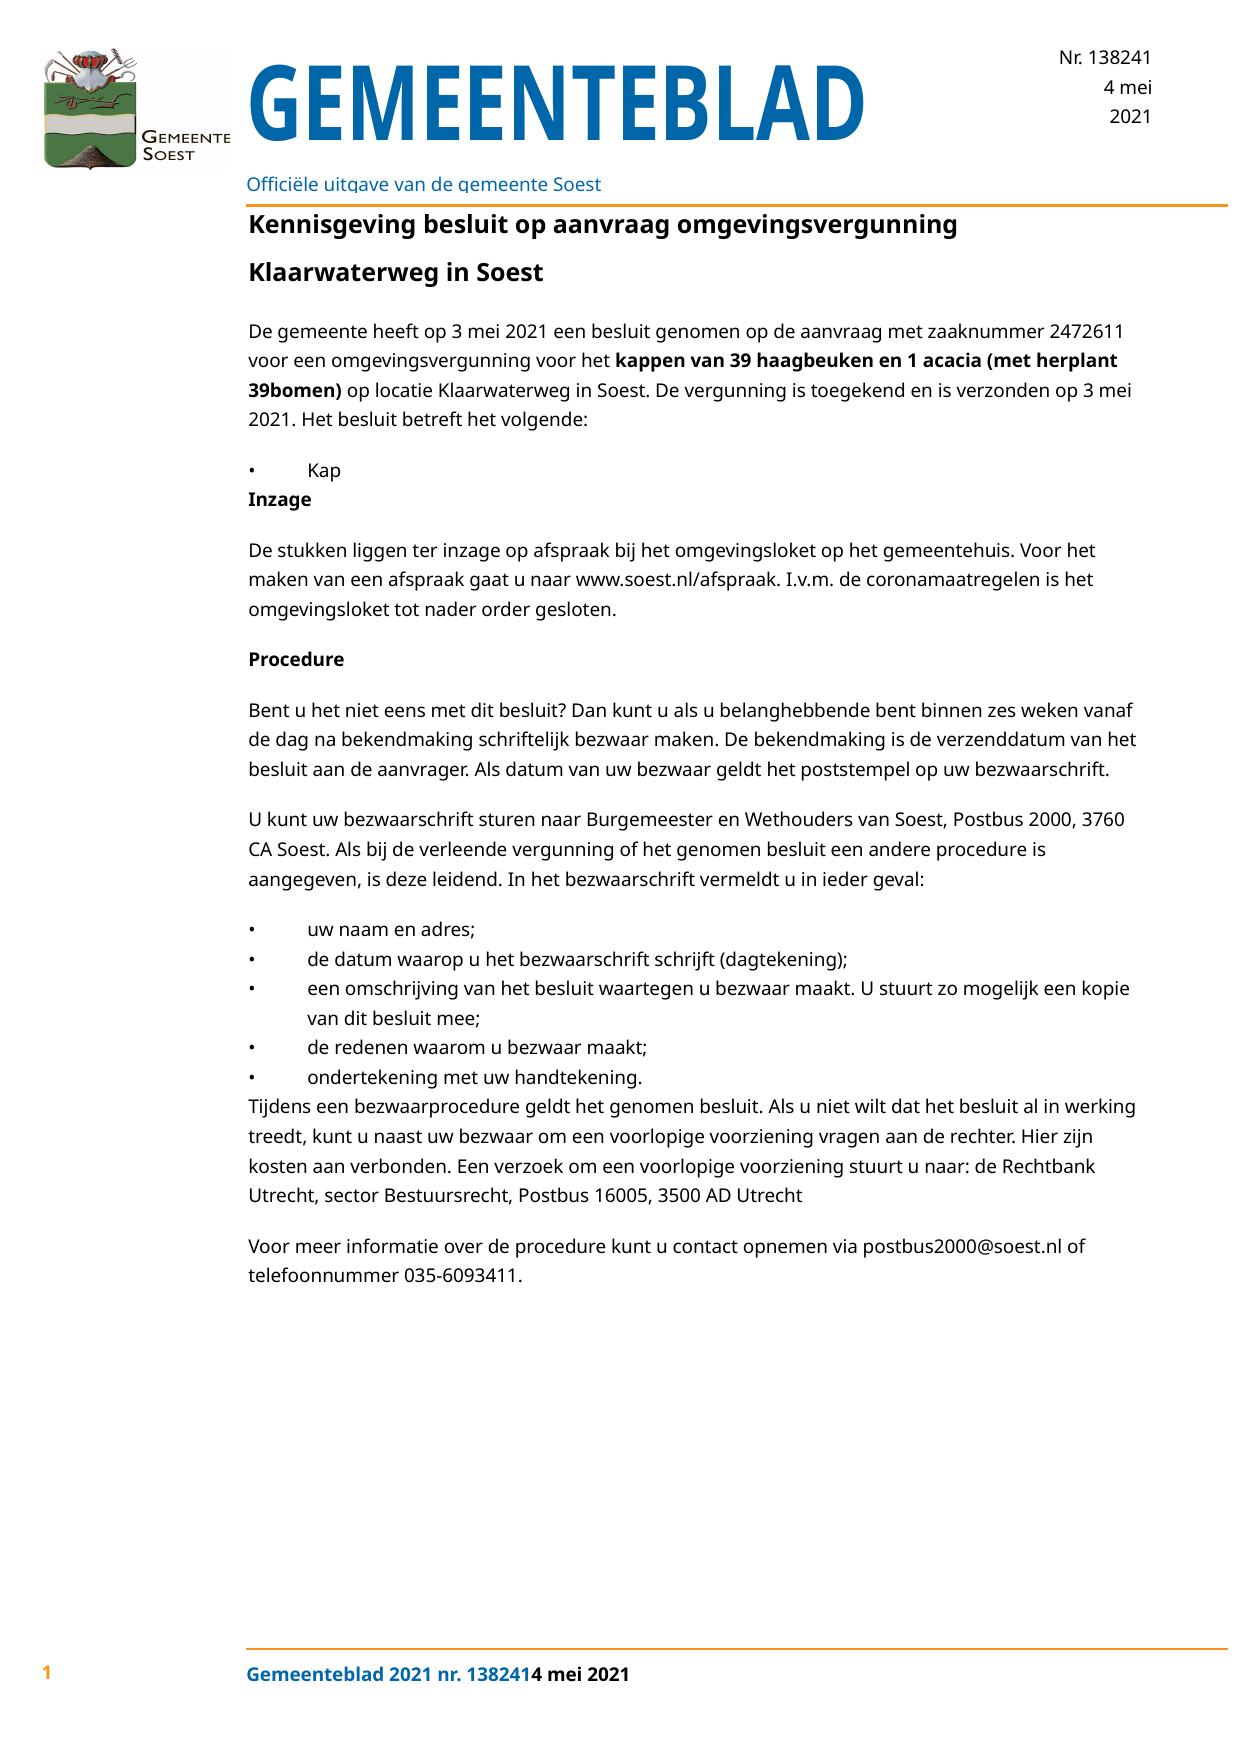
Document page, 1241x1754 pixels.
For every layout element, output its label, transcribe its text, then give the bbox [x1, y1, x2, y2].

picture [41, 47, 231, 172]
list de datum waarop u het bezwaarschrift schrijft (dagtekening); [248, 946, 1152, 972]
text De stukken liggen ter inzage op afspraak bij het omgevingsloket op het gemeentehuis. Voor het maken van een afspraak gaat u naar www.soest.nl/afspraak. I.v.m. de coronamaatregelen is het omgevingsloket tot nader order gesloten. [248, 537, 1152, 622]
list uw naam en adres; [248, 916, 1152, 942]
text Kennisgeving besluit op aanvraag omgevingsvergunning Klaarwaterweg in Soest [248, 207, 1152, 288]
text Procedure [248, 647, 1152, 672]
text Tijdens een bezwaarprocedure geldt het genomen besluit. Als u niet wilt dat het besluit al in werking treedt, kunt u naast uw bezwaar om een voorlopige voorziening vragen aan de rechter. Hier zijn kosten aan verbonden. Een verzoek om een voorlopige voorziening stuurt u naar: de Rechtbank Utrecht, sector Bestuursrecht, Postbus 16005, 3500 AD Utrecht [248, 1094, 1152, 1208]
text Inzage [248, 487, 1152, 512]
list Kap [248, 457, 1152, 483]
list de redenen waarom u bezwaar maakt; [248, 1034, 1152, 1060]
text Voor meer informatie over de procedure kunt u contact opnemen via postbus2000@soest.nl of telefoonnummer 035-6093411. [248, 1233, 1152, 1288]
list een omschrijving van het besluit waartegen u bezwaar maakt. U stuurt zo mogelijk een kopie van dit besluit mee; [248, 975, 1152, 1031]
text De gemeente heeft op 3 mei 2021 een besluit genomen op de aanvraag met zaaknummer 2472611 voor een omgevingsvergunning voor het kappen van 39 haagbeuken en 1 acacia (met herplant 39bomen) op locatie Klaarwaterweg in Soest. De vergunning is toegekend en is verzonden op 3 mei 2021. Het besluit betreft het volgende: [248, 318, 1152, 432]
text U kunt uw bezwaarschrift sturen naar Burgemeester en Wethouders van Soest, Postbus 2000, 3760 CA Soest. Als bij de verleende vergunning of het genomen besluit een andere procedure is aangegeven, is deze leidend. In het bezwaarschrift vermeldt u in ieder geval: [248, 807, 1152, 892]
list ondertekening met uw handtekening. [248, 1064, 1152, 1090]
text Bent u het niet eens met dit besluit? Dan kunt u als u belanghebbende bent binnen zes weken vanaf de dag na bekendmaking schriftelijk bezwaar maken. De bekendmaking is de verzenddatum van het besluit aan de aanvrager. Als datum van uw bezwaar geldt het poststempel op uw bezwaarschrift. [248, 697, 1152, 782]
